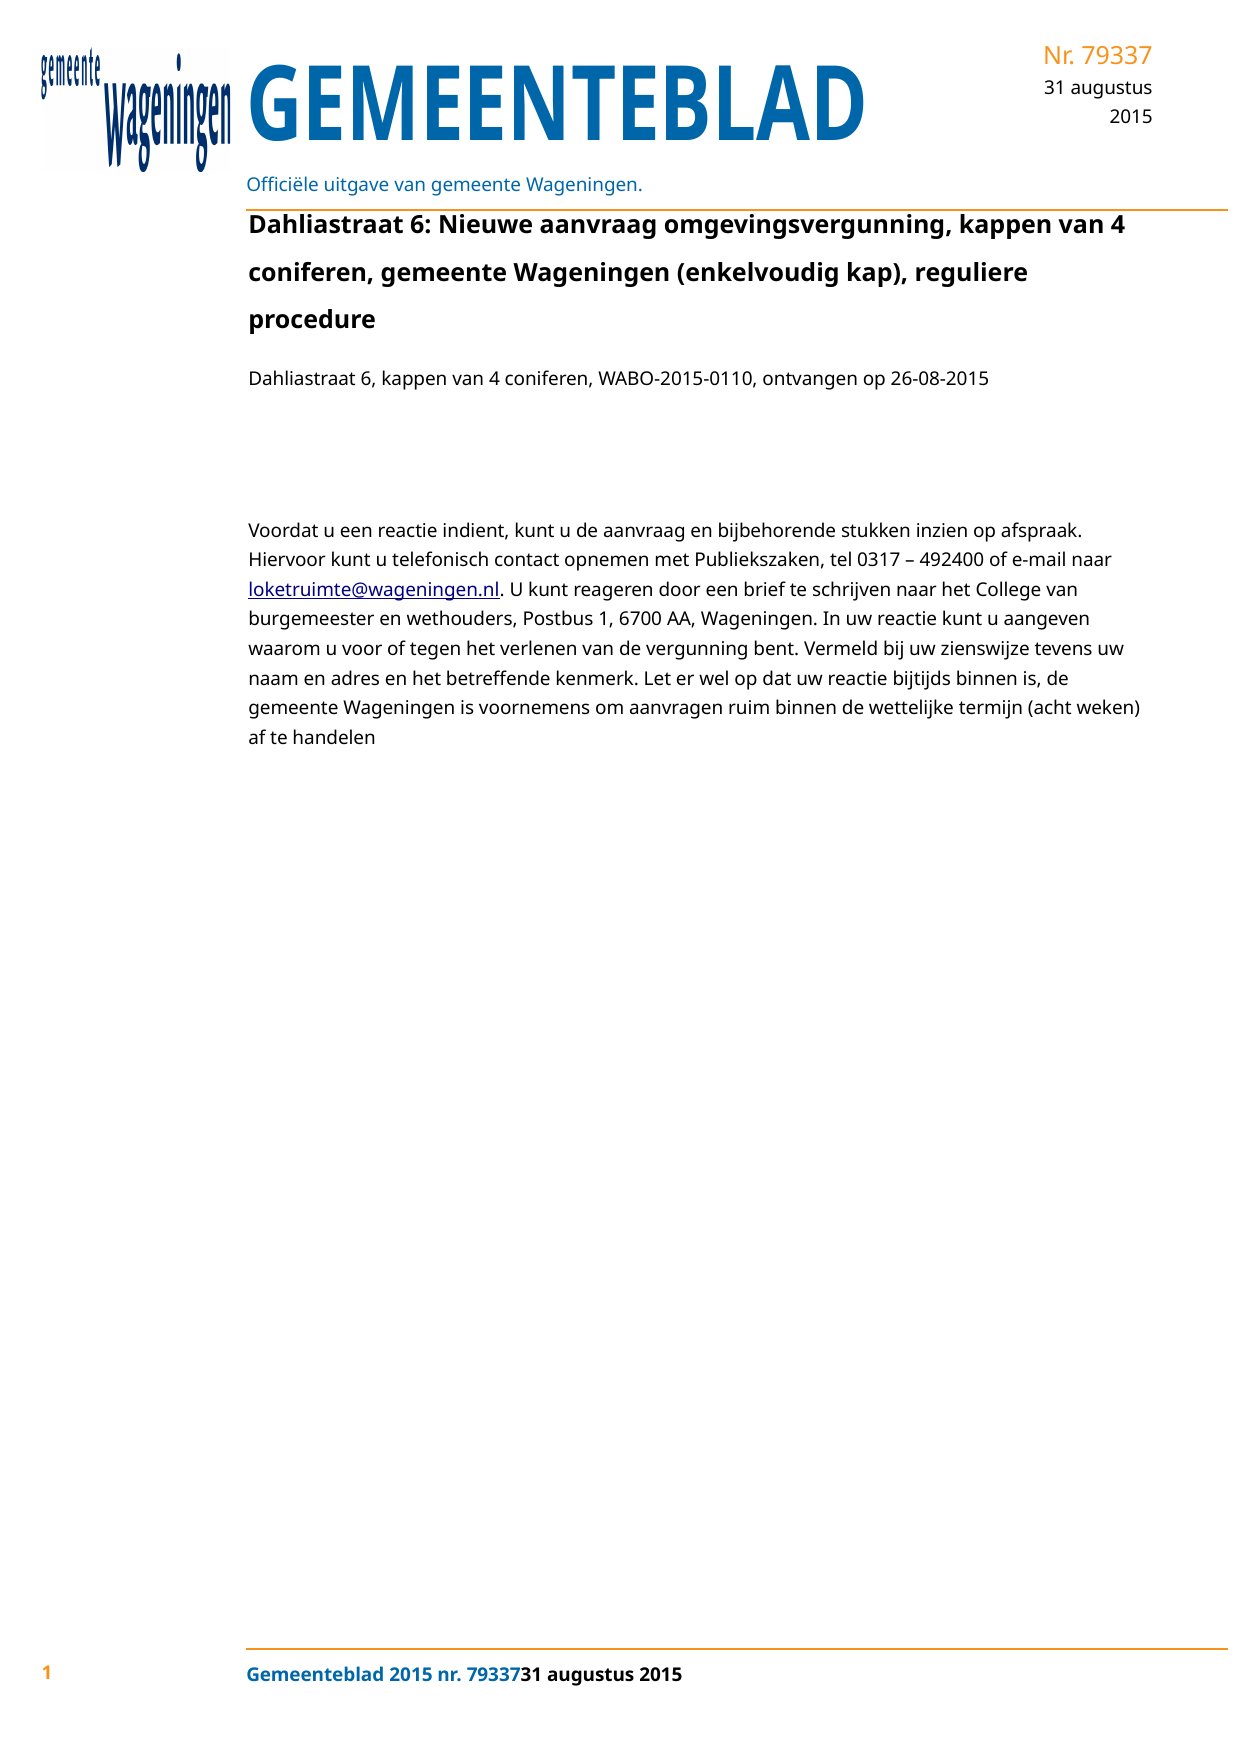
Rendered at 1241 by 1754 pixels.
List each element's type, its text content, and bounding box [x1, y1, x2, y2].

text Dahliastraat 6, kappen van 4 coniferen, WABO-2015-0110, ontvangen op 26-08-2015 [248, 366, 1152, 391]
text Voordat u een reactie indient, kunt u de aanvraag en bijbehorende stukken inzien op afspraak. Hiervoor kunt u telefonisch contact opnemen met Publiekszaken, tel 0317 – 492400 of e-mail naar loketruimte@wageningen.nl. U kunt reageren door een brief te schrijven naar het College van burgemeester en wethouders, Postbus 1, 6700 AA, Wageningen. In uw reactie kunt u aangeven waarom u voor of tegen het verlenen van de vergunning bent. Vermeld bij uw zienswijze tevens uw naam en adres en het betreffende kenmerk. Let er wel op dat uw reactie bijtijds binnen is, de gemeente Wageningen is voornemens om aanvragen ruim binnen de wettelijke termijn (acht weken) af te handelen [248, 517, 1152, 749]
text Dahliastraat 6: Nieuwe aanvraag omgevingsvergunning, kappen van 4 coniferen, gemeente Wageningen (enkelvoudig kap), reguliere procedure [248, 211, 1152, 336]
picture [41, 47, 231, 172]
